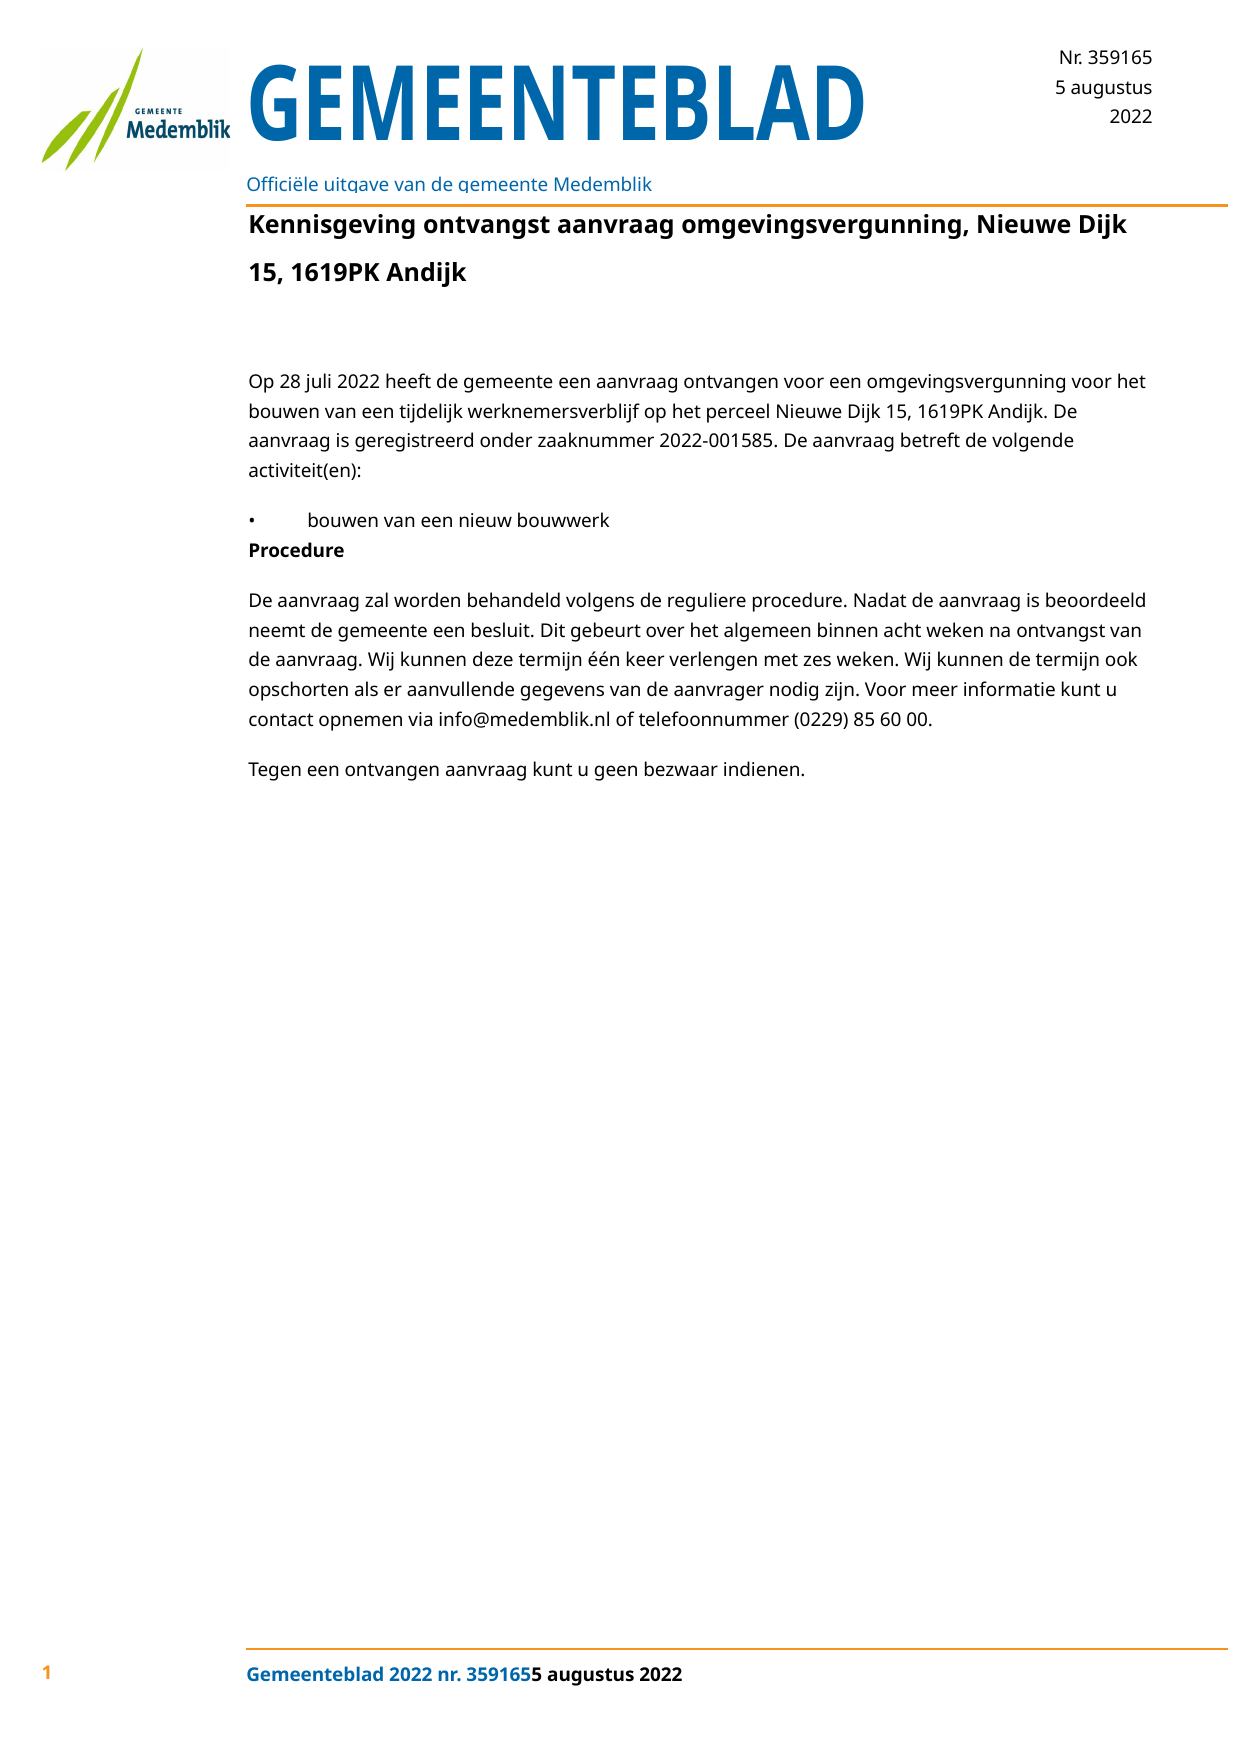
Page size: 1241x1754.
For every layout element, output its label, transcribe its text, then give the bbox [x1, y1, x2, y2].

text Kennisgeving ontvangst aanvraag omgevingsvergunning, Nieuwe Dijk 15, 1619PK Andijk [248, 207, 1152, 288]
text Op 28 juli 2022 heeft de gemeente een aanvraag ontvangen voor een omgevingsvergunning voor het bouwen van een tijdelijk werknemersverblijf op het perceel Nieuwe Dijk 15, 1619PK Andijk. De aanvraag is geregistreerd onder zaaknummer 2022-001585. De aanvraag betreft de volgende activiteit(en): [248, 368, 1152, 483]
picture [41, 47, 231, 172]
text Tegen een ontvangen aanvraag kunt u geen bezwaar indienen. [248, 756, 1152, 782]
text De aanvraag zal worden behandeld volgens de reguliere procedure. Nadat de aanvraag is beoordeeld neemt de gemeente een besluit. Dit gebeurt over het algemeen binnen acht weken na ontvangst van de aanvraag. Wij kunnen deze termijn één keer verlengen met zes weken. Wij kunnen de termijn ook opschorten als er aanvullende gegevens van de aanvrager nodig zijn. Voor meer informatie kunt u contact opnemen via info@medemblik.nl of telefoonnummer (0229) 85 60 00. [248, 587, 1152, 732]
text Procedure [248, 537, 1152, 563]
list bouwen van een nieuw bouwwerk [248, 507, 1152, 533]
